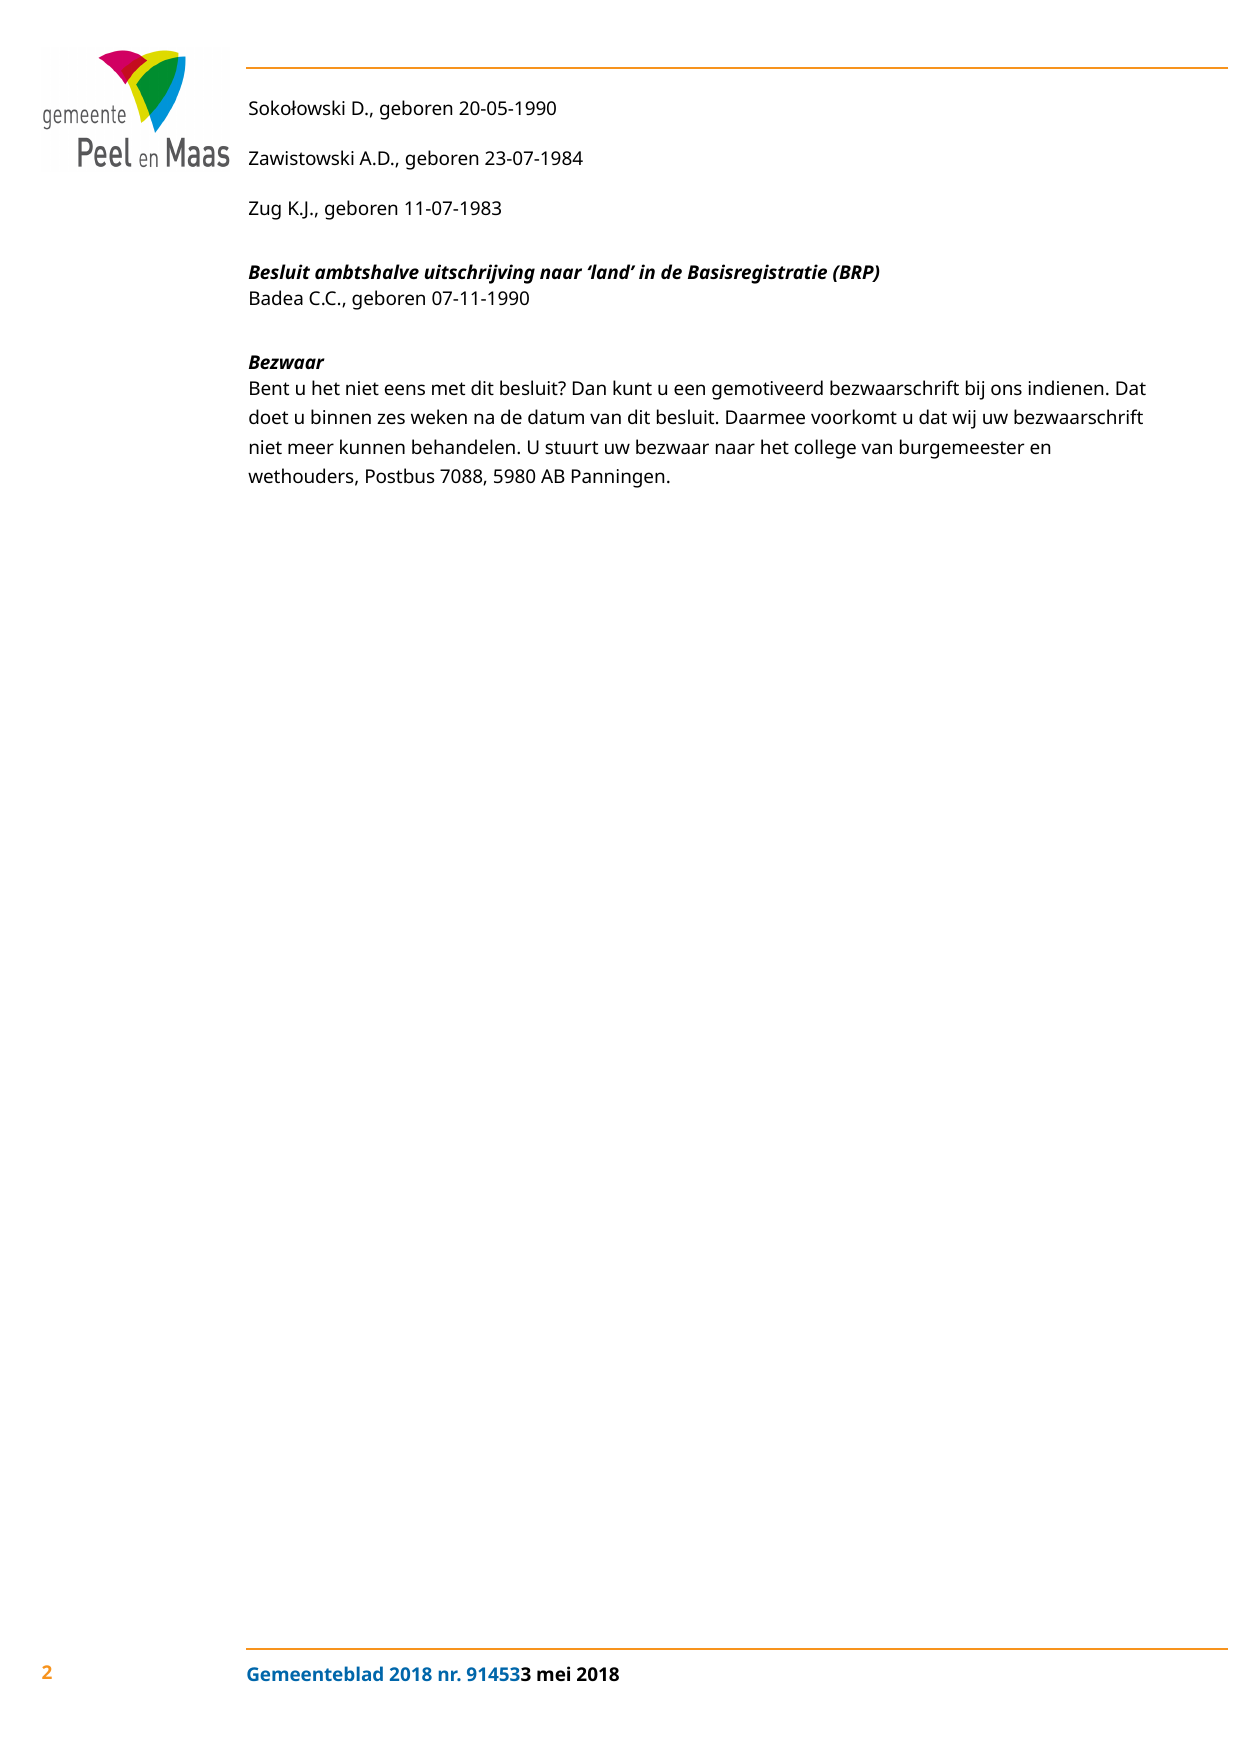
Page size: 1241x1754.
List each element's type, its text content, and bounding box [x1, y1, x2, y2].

text Zug K.J., geboren 11-07-1983 [248, 196, 1152, 221]
text Besluit ambtshalve uitschrijving naar ‘land’ in de Basisregistratie (BRP) [248, 259, 1152, 285]
picture [41, 47, 231, 172]
text Badea C.C., geboren 07-11-1990 [248, 285, 1152, 311]
text Sokołowski D., geboren 20-05-1990 [248, 95, 1152, 121]
text Bent u het niet eens met dit besluit? Dan kunt u een gemotiveerd bezwaarschrift bij ons indienen. Dat doet u binnen zes weken na de datum van dit besluit. Daarmee voorkomt u dat wij uw bezwaarschrift niet meer kunnen behandelen. U stuurt uw bezwaar naar het college van burgemeester en wethouders, Postbus 7088, 5980 AB Panningen. [248, 375, 1152, 489]
text Bezwaar [248, 349, 1152, 375]
text Zawistowski A.D., geboren 23-07-1984 [248, 145, 1152, 171]
